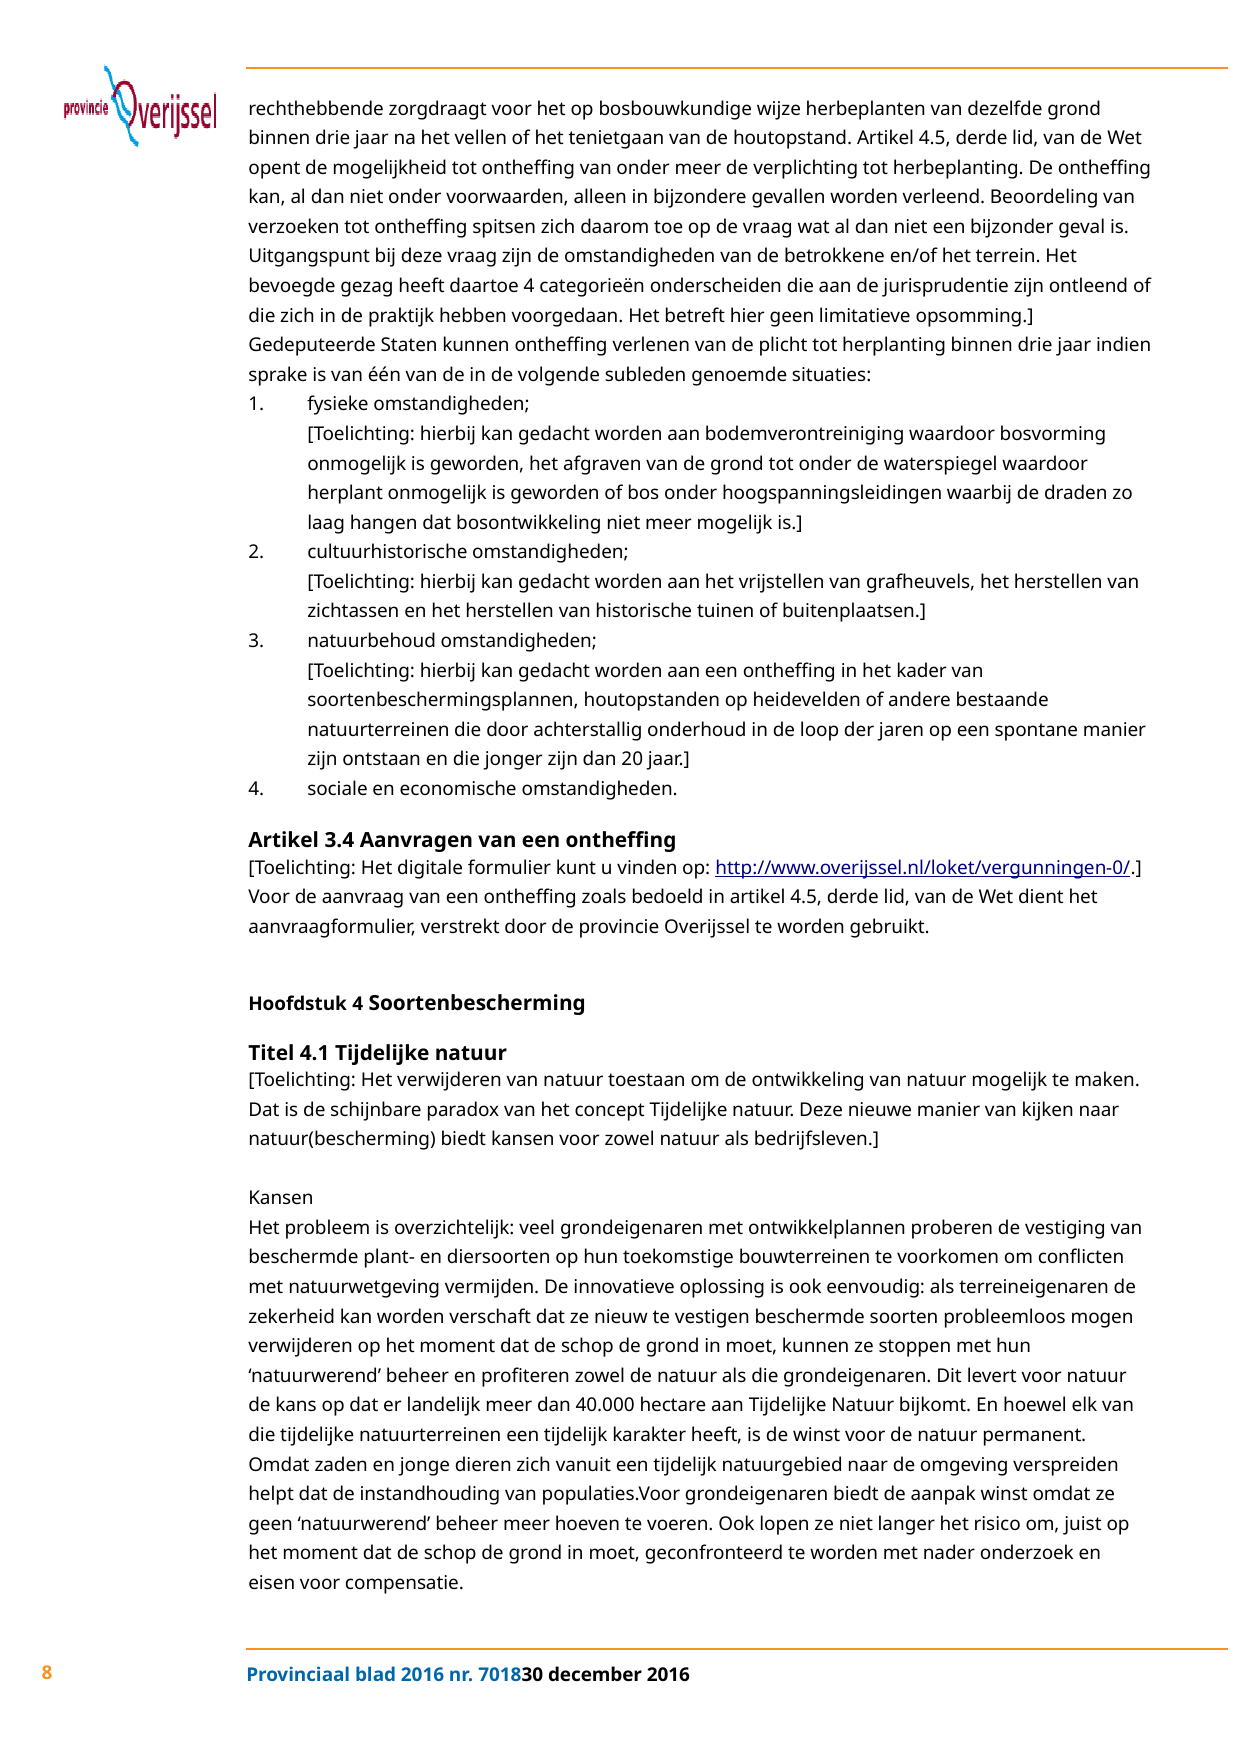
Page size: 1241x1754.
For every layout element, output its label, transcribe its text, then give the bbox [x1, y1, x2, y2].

picture [41, 47, 231, 172]
list natuurbehoud omstandigheden; [248, 627, 1152, 653]
text Het probleem is overzichtelijk: veel grondeigenaren met ontwikkelplannen proberen de vestiging van beschermde plant- en diersoorten op hun toekomstige bouwterreinen te voorkomen om conflicten met natuurwetgeving vermijden. De innovatieve oplossing is ook eenvoudig: als terreineigenaren de zekerheid kan worden verschaft dat ze nieuw te vestigen beschermde soorten probleemloos mogen verwijderen op het moment dat de schop de grond in moet, kunnen ze stoppen met hun ‘natuurwerend’ beheer en profiteren zowel de natuur als die grondeigenaren. Dit levert voor natuur de kans op dat er landelijk meer dan 40.000 hectare aan Tijdelijke Natuur bijkomt. En hoewel elk van die tijdelijke natuurterreinen een tijdelijk karakter heeft, is de winst voor de natuur permanent. Omdat zaden en jonge dieren zich vanuit een tijdelijk natuurgebied naar de omgeving verspreiden helpt dat de instandhouding van populaties.Voor grondeigenaren biedt de aanpak winst omdat ze geen ‘natuurwerend’ beheer meer hoeven te voeren. Ook lopen ze niet langer het risico om, juist op het moment dat de schop de grond in moet, geconfronteerd te worden met nader onderzoek en eisen voor compensatie. [248, 1214, 1152, 1595]
list fysieke omstandigheden; [248, 391, 1152, 416]
text Hoofdstuk 4 Soortenbescherming [248, 988, 1152, 1017]
text Voor de aanvraag van een ontheffing zoals bedoeld in artikel 4.5, derde lid, van de Wet dient het aanvraagformulier, verstrekt door de provincie Overijssel te worden gebruikt. [248, 884, 1152, 939]
text Kansen [248, 1184, 1152, 1210]
text rechthebbende zorgdraagt voor het op bosbouwkundige wijze herbeplanten van dezelfde grond binnen drie jaar na het vellen of het tenietgaan van de houtopstand. Artikel 4.5, derde lid, van de Wet opent de mogelijkheid tot ontheffing van onder meer de verplichting tot herbeplanting. De ontheffing kan, al dan niet onder voorwaarden, alleen in bijzondere gevallen worden verleend. Beoordeling van verzoeken tot ontheffing spitsen zich daarom toe op de vraag wat al dan niet een bijzonder geval is. Uitgangspunt bij deze vraag zijn de omstandigheden van de betrokkene en/of het terrein. Het bevoegde gezag heeft daartoe 4 categorieën onderscheiden die aan de jurisprudentie zijn ontleend of die zich in de praktijk hebben voorgedaan. Het betreft hier geen limitatieve opsomming.] [248, 95, 1152, 328]
list [Toelichting: hierbij kan gedacht worden aan een ontheffing in het kader van soortenbeschermingsplannen, houtopstanden op heidevelden of andere bestaande natuurterreinen die door achterstallig onderhoud in de loop der jaren op een spontane manier zijn ontstaan en die jonger zijn dan 20 jaar.] [248, 657, 1152, 771]
list [Toelichting: hierbij kan gedacht worden aan het vrijstellen van grafheuvels, het herstellen van zichtassen en het herstellen van historische tuinen of buitenplaatsen.] [248, 568, 1152, 623]
text Artikel 3.4 Aanvragen van een ontheffing [248, 826, 1152, 854]
list cultuurhistorische omstandigheden; [248, 538, 1152, 564]
text Titel 4.1 Tijdelijke natuur [248, 1038, 1152, 1066]
list [Toelichting: hierbij kan gedacht worden aan bodemverontreiniging waardoor bosvorming onmogelijk is geworden, het afgraven van de grond tot onder de waterspiegel waardoor herplant onmogelijk is geworden of bos onder hoogspanningsleidingen waarbij de draden zo laag hangen dat bosontwikkeling niet meer mogelijk is.] [248, 420, 1152, 535]
text Gedeputeerde Staten kunnen ontheffing verlenen van de plicht tot herplanting binnen drie jaar indien sprake is van één van de in de volgende subleden genoemde situaties: [248, 331, 1152, 387]
list sociale en economische omstandigheden. [248, 775, 1152, 801]
text [Toelichting: Het verwijderen van natuur toestaan om de ontwikkeling van natuur mogelijk te maken. Dat is de schijnbare paradox van het concept Tijdelijke natuur. Deze nieuwe manier van kijken naar natuur(bescherming) biedt kansen voor zowel natuur als bedrijfsleven.] [248, 1066, 1152, 1151]
text [Toelichting: Het digitale formulier kunt u vinden op: http://www.overijssel.nl/loket/vergunningen-0/.] [248, 854, 1152, 880]
